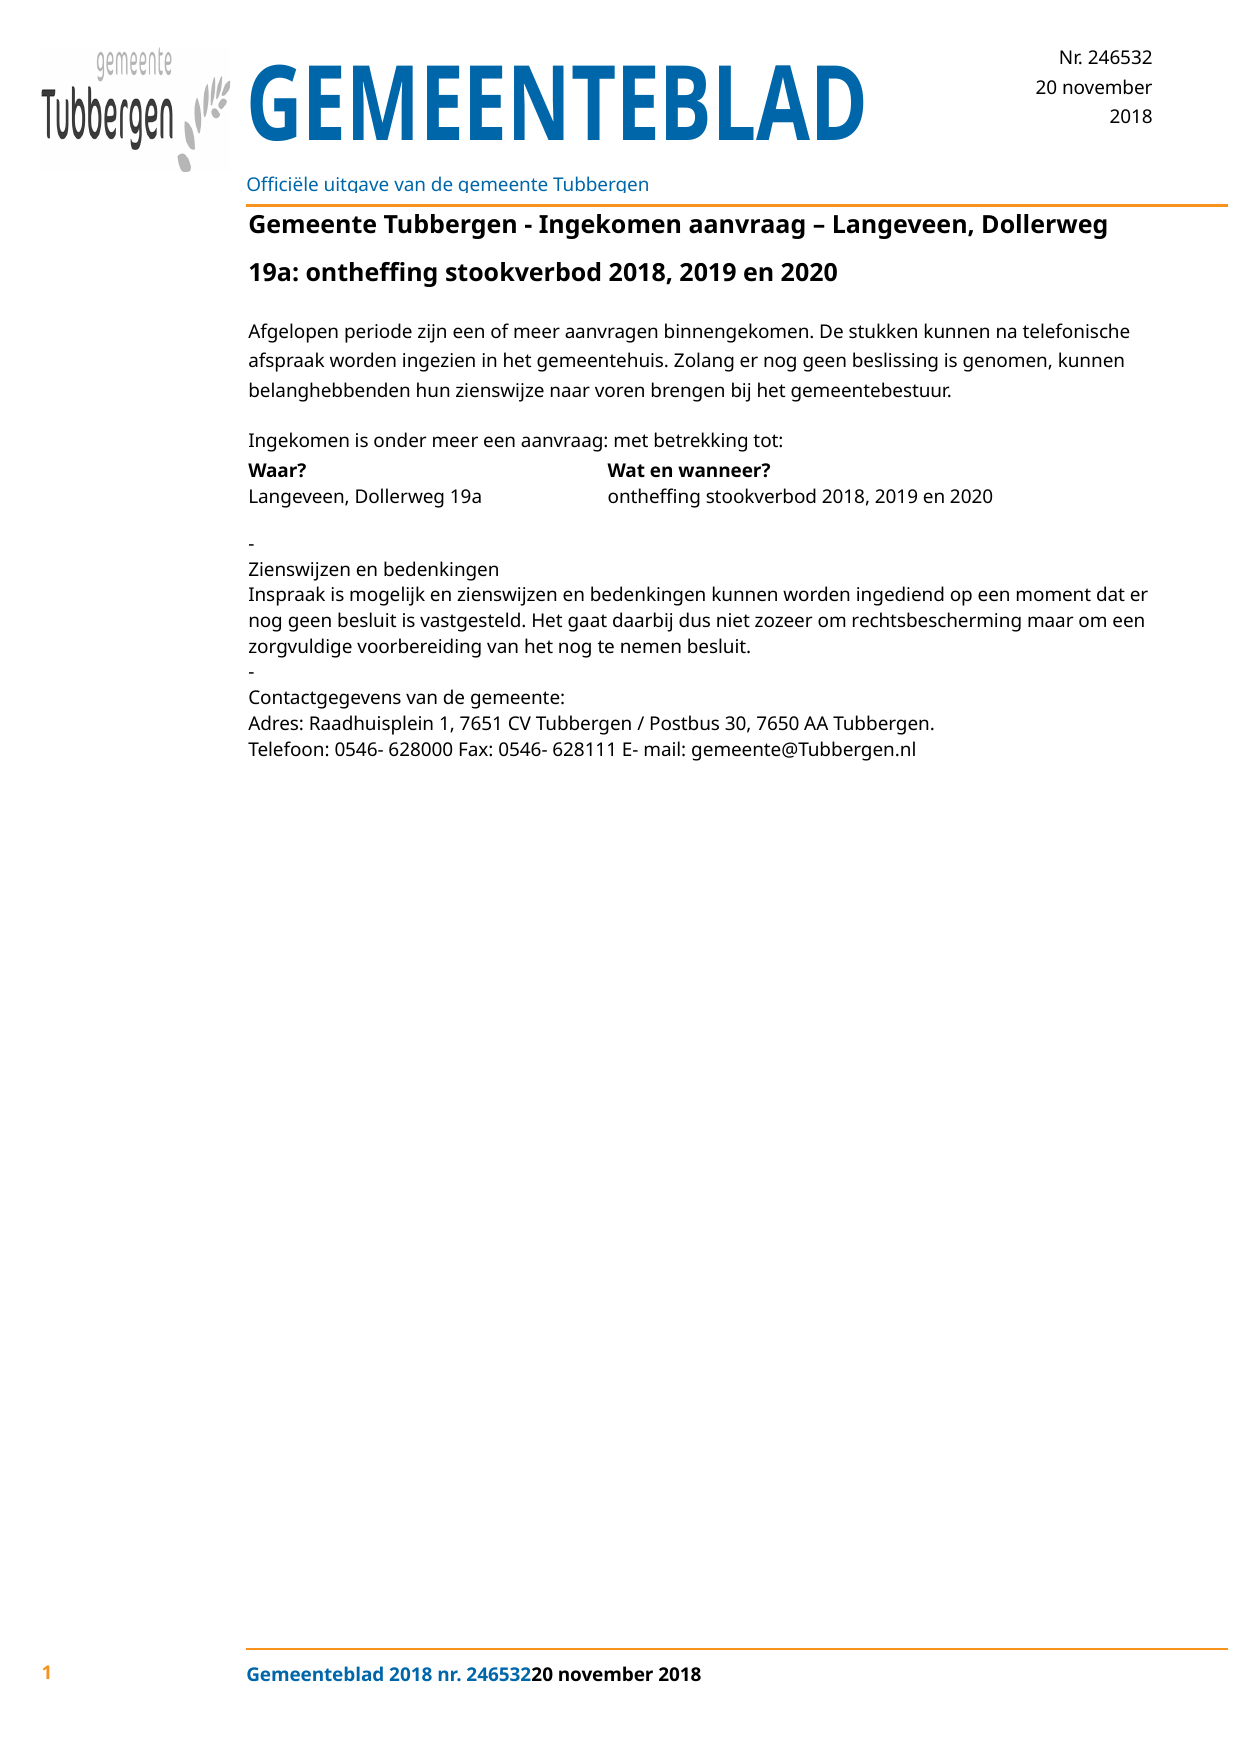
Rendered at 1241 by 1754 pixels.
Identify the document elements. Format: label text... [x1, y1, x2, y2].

text Zienswijzen en bedenkingen [248, 556, 1152, 582]
table_header Wat en wanneer? [608, 457, 1152, 483]
table_cell Langeveen, Dollerweg 19a [248, 483, 607, 509]
text Contactgegevens van de gemeente: [248, 684, 1152, 710]
text - [248, 659, 1152, 684]
text Adres: Raadhuisplein 1, 7651 CV Tubbergen / Postbus 30, 7650 AA Tubbergen. [248, 710, 1152, 736]
table_header Waar? [248, 457, 607, 483]
text Gemeente Tubbergen - Ingekomen aanvraag – Langeveen, Dollerweg 19a: ontheffing stookverbod 2018, 2019 en 2020 [248, 207, 1152, 288]
text Afgelopen periode zijn een of meer aanvragen binnengekomen. De stukken kunnen na telefonische afspraak worden ingezien in het gemeentehuis. Zolang er nog geen beslissing is genomen, kunnen belanghebbenden hun zienswijze naar voren brengen bij het gemeentebestuur. [248, 318, 1152, 403]
text Inspraak is mogelijk en zienswijzen en bedenkingen kunnen worden ingediend op een moment dat er nog geen besluit is vastgesteld. Het gaat daarbij dus niet zozeer om rechtsbescherming maar om een zorgvuldige voorbereiding van het nog te nemen besluit. [248, 582, 1152, 659]
text Telefoon: 0546- 628000 Fax: 0546- 628111 E- mail: gemeente@Tubbergen.nl [248, 736, 1152, 762]
table_cell ontheffing stookverbod 2018, 2019 en 2020 [608, 483, 1152, 509]
text Ingekomen is onder meer een aanvraag: met betrekking tot: [248, 427, 1152, 453]
text - [248, 530, 1152, 556]
picture [41, 47, 231, 172]
